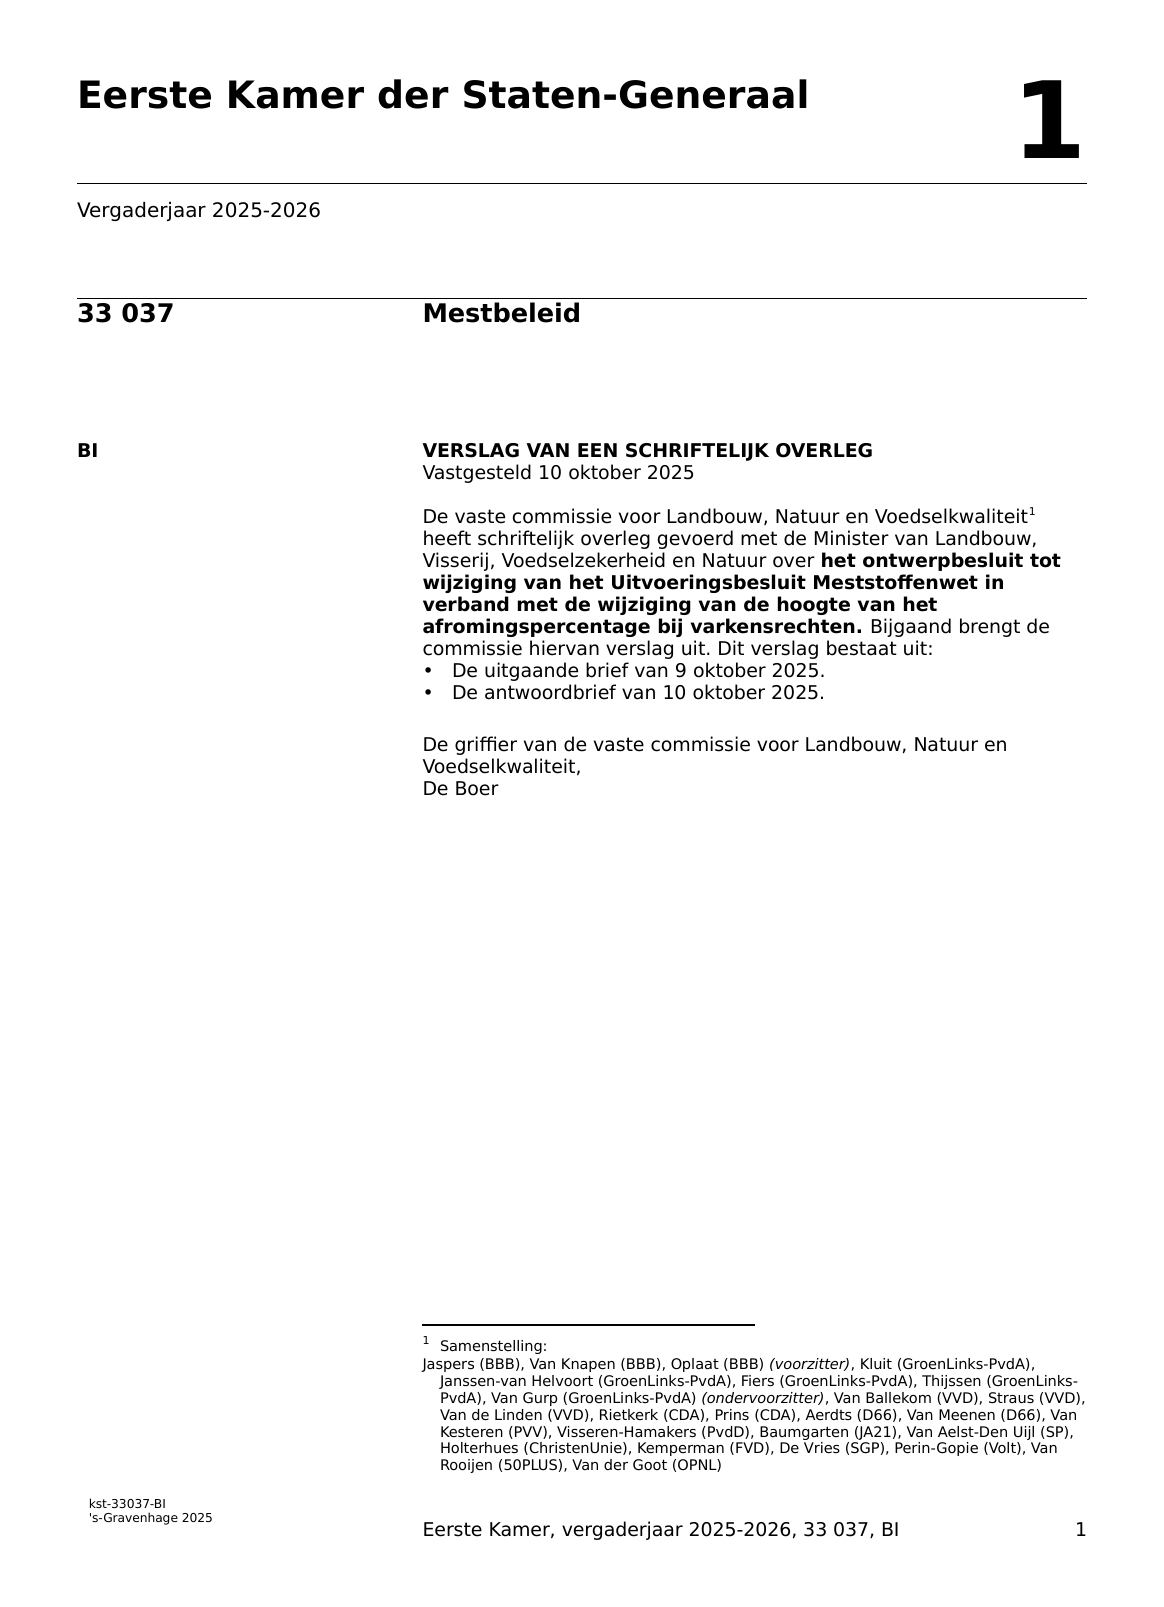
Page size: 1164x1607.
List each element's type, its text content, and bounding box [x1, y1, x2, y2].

text De vaste commissie voor Landbouw, Natuur en Voedselkwaliteit heeft schriftelijk overleg gevoerd met de Minister van Landbouw, Visserij, Voedselzekerheid en Natuur over het ontwerpbesluit tot wijziging van het Uitvoeringsbesluit Meststoffenwet in verband met de wijziging van de hoogte van het afromingspercentage bij varkensrechten. Bijgaand brengt de commissie hiervan verslag uit. Dit verslag bestaat uit: [422, 506, 1087, 660]
text De griffier van de vaste commissie voor Landbouw, Natuur en Voedselkwaliteit, De Boer [422, 734, 1087, 799]
subtitle BI VERSLAG VAN EEN SCHRIFTELIJK OVERLEG [77, 440, 1087, 462]
table_header Eerste Kamer der Staten-Generaal [77, 59, 886, 183]
text 's-Gravenhage 2025 [88, 1511, 323, 1525]
table_header 1 [886, 59, 1087, 183]
text Samenstelling: [422, 1334, 1087, 1356]
table_cell Vergaderjaar 2025-2026 [77, 184, 1087, 298]
text Vastgesteld 10 oktober 2025 [422, 462, 1087, 484]
text • De uitgaande brief van 9 oktober 2025. [422, 660, 1087, 682]
text • De antwoordbrief van 10 oktober 2025. [422, 682, 1087, 704]
text Jaspers (BBB), Van Knapen (BBB), Oplaat (BBB) (voorzitter), Kluit (GroenLinks-PvdA), Janssen-van Helvoort (GroenLinks-PvdA), Fiers (GroenLinks-PvdA), Thijssen (GroenLinks-PvdA), Van Gurp (GroenLinks-PvdA) (ondervoorzitter), Van Ballekom (VVD), Straus (VVD), Van de Linden (VVD), Rietkerk (CDA), Prins (CDA), Aerdts (D66), Van Meenen (D66), Van Kesteren (PVV), Visseren-Hamakers (PvdD), Baumgarten (JA21), Van Aelst-Den Uijl (SP), Holterhues (ChristenUnie), Kemperman (FVD), De Vries (SGP), Perin-Gopie (Volt), Van Rooijen (50PLUS), Van der Goot (OPNL) [422, 1356, 1087, 1474]
text kst-33037-BI [88, 1497, 323, 1511]
subtitle 33 037 Mestbeleid [77, 299, 1087, 329]
